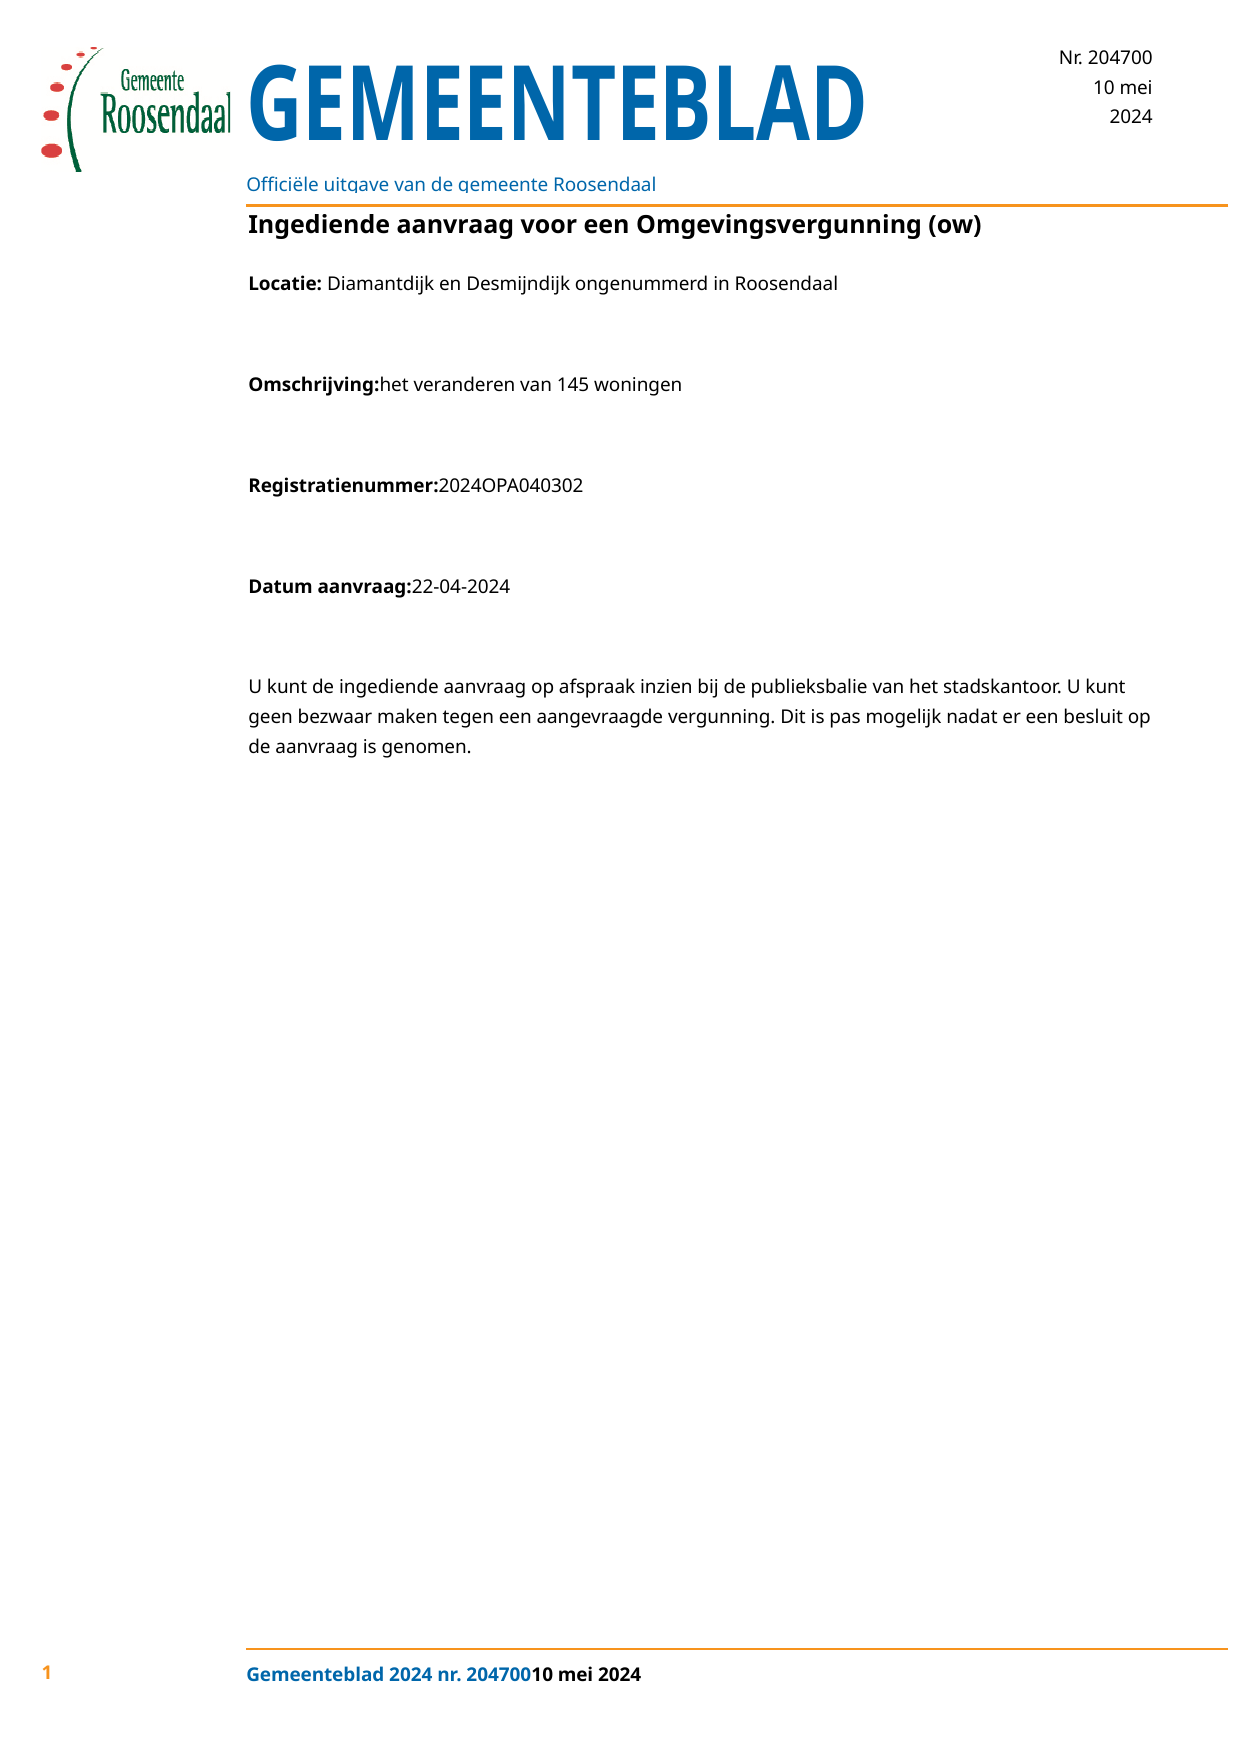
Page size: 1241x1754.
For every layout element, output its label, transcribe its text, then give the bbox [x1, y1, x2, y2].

text Ingediende aanvraag voor een Omgevingsvergunning (ow) [248, 207, 1152, 241]
picture [41, 47, 231, 172]
text Locatie: Diamantdijk en Desmijndijk ongenummerd in Roosendaal [248, 270, 1152, 296]
text U kunt de ingediende aanvraag op afspraak inzien bij de publieksbalie van het stadskantoor. U kunt geen bezwaar maken tegen een aangevraagde vergunning. Dit is pas mogelijk nadat er een besluit op de aanvraag is genomen. [248, 674, 1152, 758]
text Omschrijving:het veranderen van 145 woningen [248, 371, 1152, 397]
text Registratienummer:2024OPA040302 [248, 472, 1152, 498]
text Datum aanvraag:22-04-2024 [248, 573, 1152, 598]
